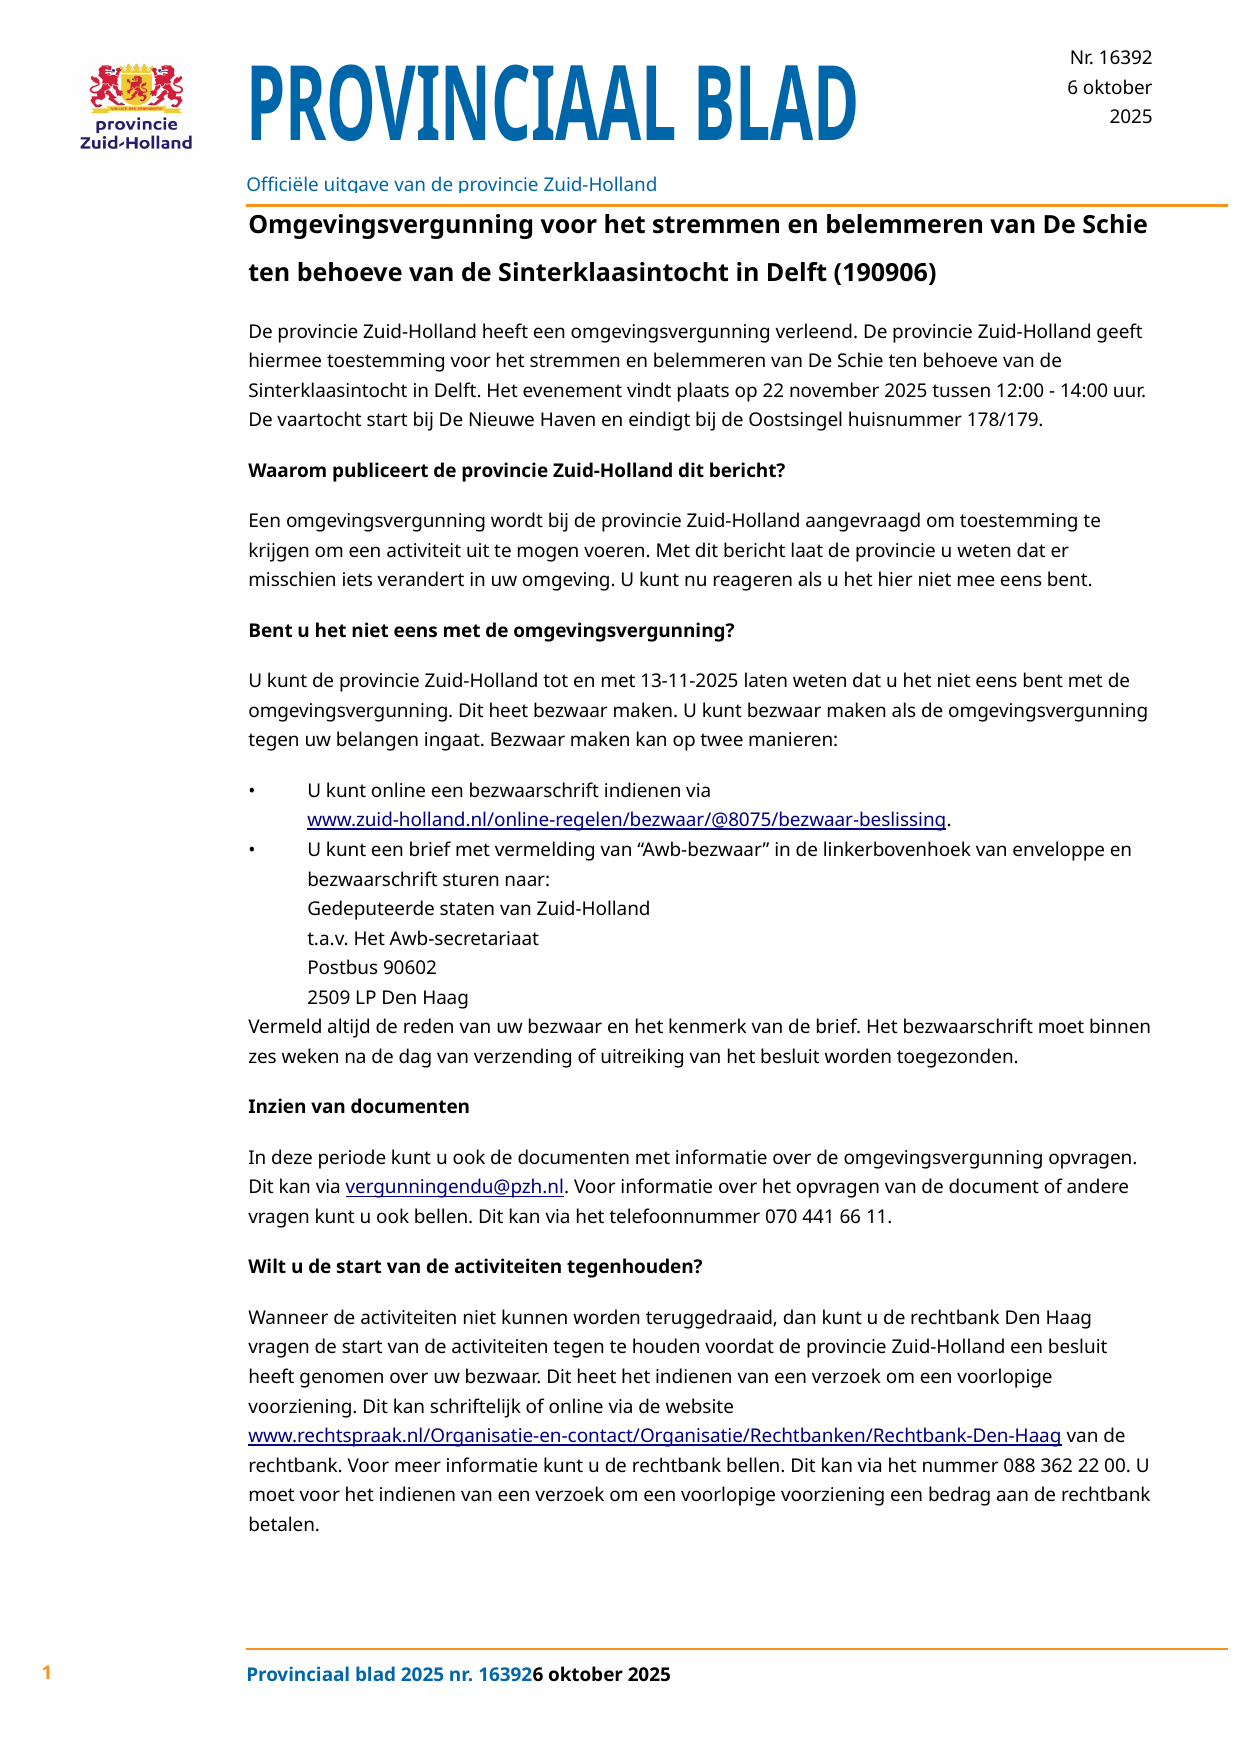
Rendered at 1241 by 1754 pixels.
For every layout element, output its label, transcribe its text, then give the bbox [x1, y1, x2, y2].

list U kunt online een bezwaarschrift indienen via www.zuid-holland.nl/online-regelen/bezwaar/@8075/bezwaar-beslissing. [248, 777, 1152, 832]
list Gedeputeerde staten van Zuid-Holland [248, 895, 1152, 921]
list 2509 LP Den Haag [248, 984, 1152, 1010]
text Bent u het niet eens met de omgevingsvergunning? [248, 617, 1152, 643]
text Een omgevingsvergunning wordt bij de provincie Zuid-Holland aangevraagd om toestemming te krijgen om een activiteit uit te mogen voeren. Met dit bericht laat de provincie u weten dat er misschien iets verandert in uw omgeving. U kunt nu reageren als u het hier niet mee eens bent. [248, 507, 1152, 592]
text Wanneer de activiteiten niet kunnen worden teruggedraaid, dan kunt u de rechtbank Den Haag vragen de start van de activiteiten tegen te houden voordat de provincie Zuid-Holland een besluit heeft genomen over uw bezwaar. Dit heet het indienen van een verzoek om een voorlopige voorziening. Dit kan schriftelijk of online via de website www.rechtspraak.nl/Organisatie-en-contact/Organisatie/Rechtbanken/Rechtbank-Den-Haag van de rechtbank. Voor meer informatie kunt u de rechtbank bellen. Dit kan via het nummer 088 362 22 00. U moet voor het indienen van een verzoek om een voorlopige voorziening een bedrag aan de rechtbank betalen. [248, 1304, 1152, 1537]
list Postbus 90602 [248, 954, 1152, 980]
text Inzien van documenten [248, 1094, 1152, 1119]
text Omgevingsvergunning voor het stremmen en belemmeren van De Schie ten behoeve van de Sinterklaasintocht in Delft (190906) [248, 207, 1152, 288]
text Vermeld altijd de reden van uw bezwaar en het kenmerk van de brief. Het bezwaarschrift moet binnen zes weken na de dag van verzending of uitreiking van het besluit worden toegezonden. [248, 1014, 1152, 1069]
text U kunt de provincie Zuid-Holland tot en met 13-11-2025 laten weten dat u het niet eens bent met de omgevingsvergunning. Dit heet bezwaar maken. U kunt bezwaar maken als de omgevingsvergunning tegen uw belangen ingaat. Bezwaar maken kan op twee manieren: [248, 667, 1152, 752]
text Wilt u de start van de activiteiten tegenhouden? [248, 1254, 1152, 1279]
picture [41, 47, 231, 172]
text Waarom publiceert de provincie Zuid-Holland dit bericht? [248, 457, 1152, 483]
text De provincie Zuid-Holland heeft een omgevingsvergunning verleend. De provincie Zuid-Holland geeft hiermee toestemming voor het stremmen en belemmeren van De Schie ten behoeve van de Sinterklaasintocht in Delft. Het evenement vindt plaats op 22 november 2025 tussen 12:00 - 14:00 uur. De vaartocht start bij De Nieuwe Haven en eindigt bij de Oostsingel huisnummer 178/179. [248, 318, 1152, 432]
text In deze periode kunt u ook de documenten met informatie over de omgevingsvergunning opvragen. Dit kan via vergunningendu@pzh.nl. Voor informatie over het opvragen van de document of andere vragen kunt u ook bellen. Dit kan via het telefoonnummer 070 441 66 11. [248, 1144, 1152, 1229]
list t.a.v. Het Awb-secretariaat [248, 925, 1152, 951]
list U kunt een brief met vermelding van “Awb-bezwaar” in de linkerbovenhoek van enveloppe en bezwaarschrift sturen naar: [248, 836, 1152, 892]
